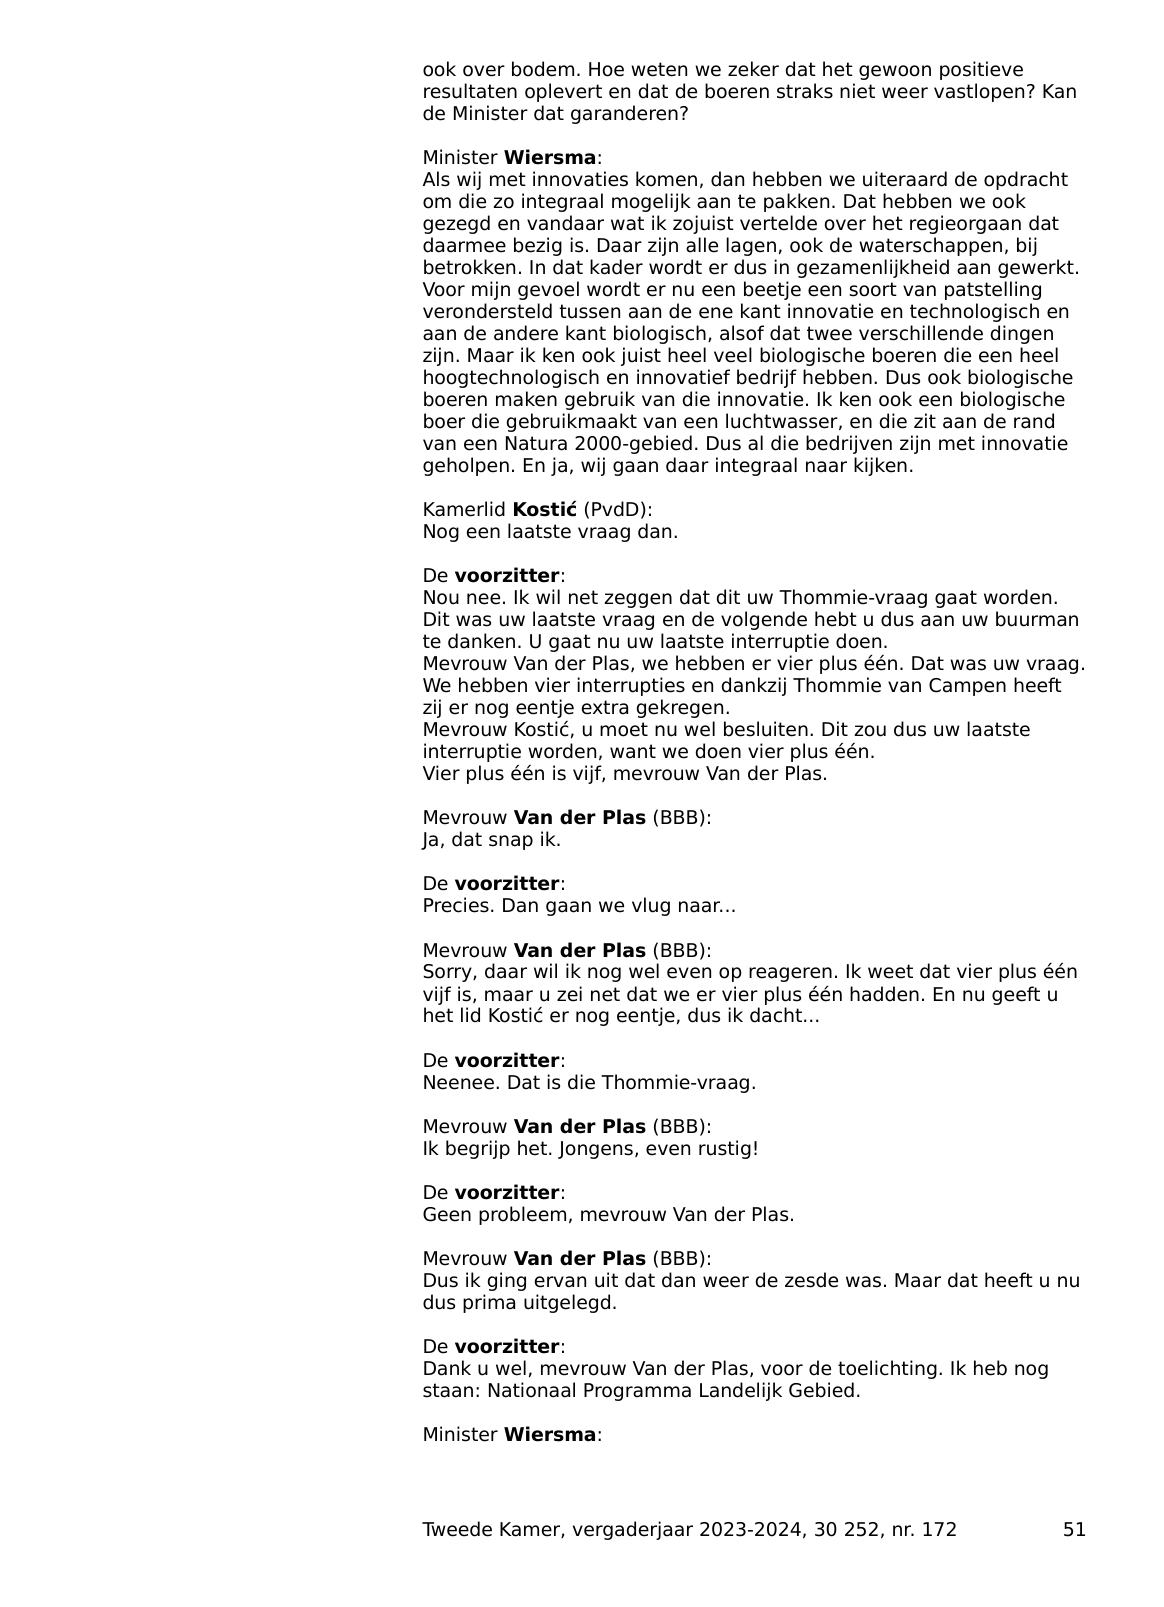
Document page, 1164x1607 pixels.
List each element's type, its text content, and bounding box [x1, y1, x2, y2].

text Vier plus één is vijf, mevrouw Van der Plas. [422, 763, 1087, 785]
text Sorry, daar wil ik nog wel even op reageren. Ik weet dat vier plus één vijf is, maar u zei net dat we er vier plus één hadden. En nu geeft u het lid Kostić er nog eentje, dus ik dacht... [422, 961, 1087, 1027]
text Mevrouw Van der Plas (BBB): [422, 807, 1087, 829]
text De voorzitter: [422, 873, 1087, 895]
text De voorzitter: [422, 565, 1087, 587]
text Nou nee. Ik wil net zeggen dat dit uw Thommie-vraag gaat worden. Dit was uw laatste vraag en de volgende hebt u dus aan uw buurman te danken. U gaat nu uw laatste interruptie doen. [422, 587, 1087, 653]
text Mevrouw Van der Plas, we hebben er vier plus één. Dat was uw vraag. We hebben vier interrupties en dankzij Thommie van Campen heeft zij er nog eentje extra gekregen. [422, 653, 1087, 719]
text De voorzitter: [422, 1182, 1087, 1204]
text Nog een laatste vraag dan. [422, 521, 1087, 543]
text Geen probleem, mevrouw Van der Plas. [422, 1204, 1087, 1226]
text Als wij met innovaties komen, dan hebben we uiteraard de opdracht om die zo integraal mogelijk aan te pakken. Dat hebben we ook gezegd en vandaar wat ik zojuist vertelde over het regieorgaan dat daarmee bezig is. Daar zijn alle lagen, ook de waterschappen, bij betrokken. In dat kader wordt er dus in gezamenlijkheid aan gewerkt. Voor mijn gevoel wordt er nu een beetje een soort van patstelling verondersteld tussen aan de ene kant innovatie en technologisch en aan de andere kant biologisch, alsof dat twee verschillende dingen zijn. Maar ik ken ook juist heel veel biologische boeren die een heel hoogtechnologisch en innovatief bedrijf hebben. Dus ook biologische boeren maken gebruik van die innovatie. Ik ken ook een biologische boer die gebruikmaakt van een luchtwasser, en die zit aan de rand van een Natura 2000-gebied. Dus al die bedrijven zijn met innovatie geholpen. En ja, wij gaan daar integraal naar kijken. [422, 169, 1087, 477]
text Dus ik ging ervan uit dat dan weer de zesde was. Maar dat heeft u nu dus prima uitgelegd. [422, 1270, 1087, 1314]
text Minister Wiersma: [422, 1424, 1087, 1446]
text De voorzitter: [422, 1336, 1087, 1358]
text Precies. Dan gaan we vlug naar... [422, 895, 1087, 917]
text Dank u wel, mevrouw Van der Plas, voor de toelichting. Ik heb nog staan: Nationaal Programma Landelijk Gebied. [422, 1358, 1087, 1402]
text Neenee. Dat is die Thommie-vraag. [422, 1072, 1087, 1093]
text Mevrouw Van der Plas (BBB): [422, 939, 1087, 961]
text Kamerlid Kostić (PvdD): [422, 499, 1087, 521]
text De voorzitter: [422, 1049, 1087, 1072]
text Mevrouw Van der Plas (BBB): [422, 1116, 1087, 1138]
text ook over bodem. Hoe weten we zeker dat het gewoon positieve resultaten oplevert en dat de boeren straks niet weer vastlopen? Kan de Minister dat garanderen? [422, 59, 1087, 125]
text Mevrouw Kostić, u moet nu wel besluiten. Dit zou dus uw laatste interruptie worden, want we doen vier plus één. [422, 719, 1087, 763]
text Ja, dat snap ik. [422, 829, 1087, 851]
text Ik begrijp het. Jongens, even rustig! [422, 1138, 1087, 1160]
text Mevrouw Van der Plas (BBB): [422, 1248, 1087, 1270]
text Minister Wiersma: [422, 147, 1087, 169]
